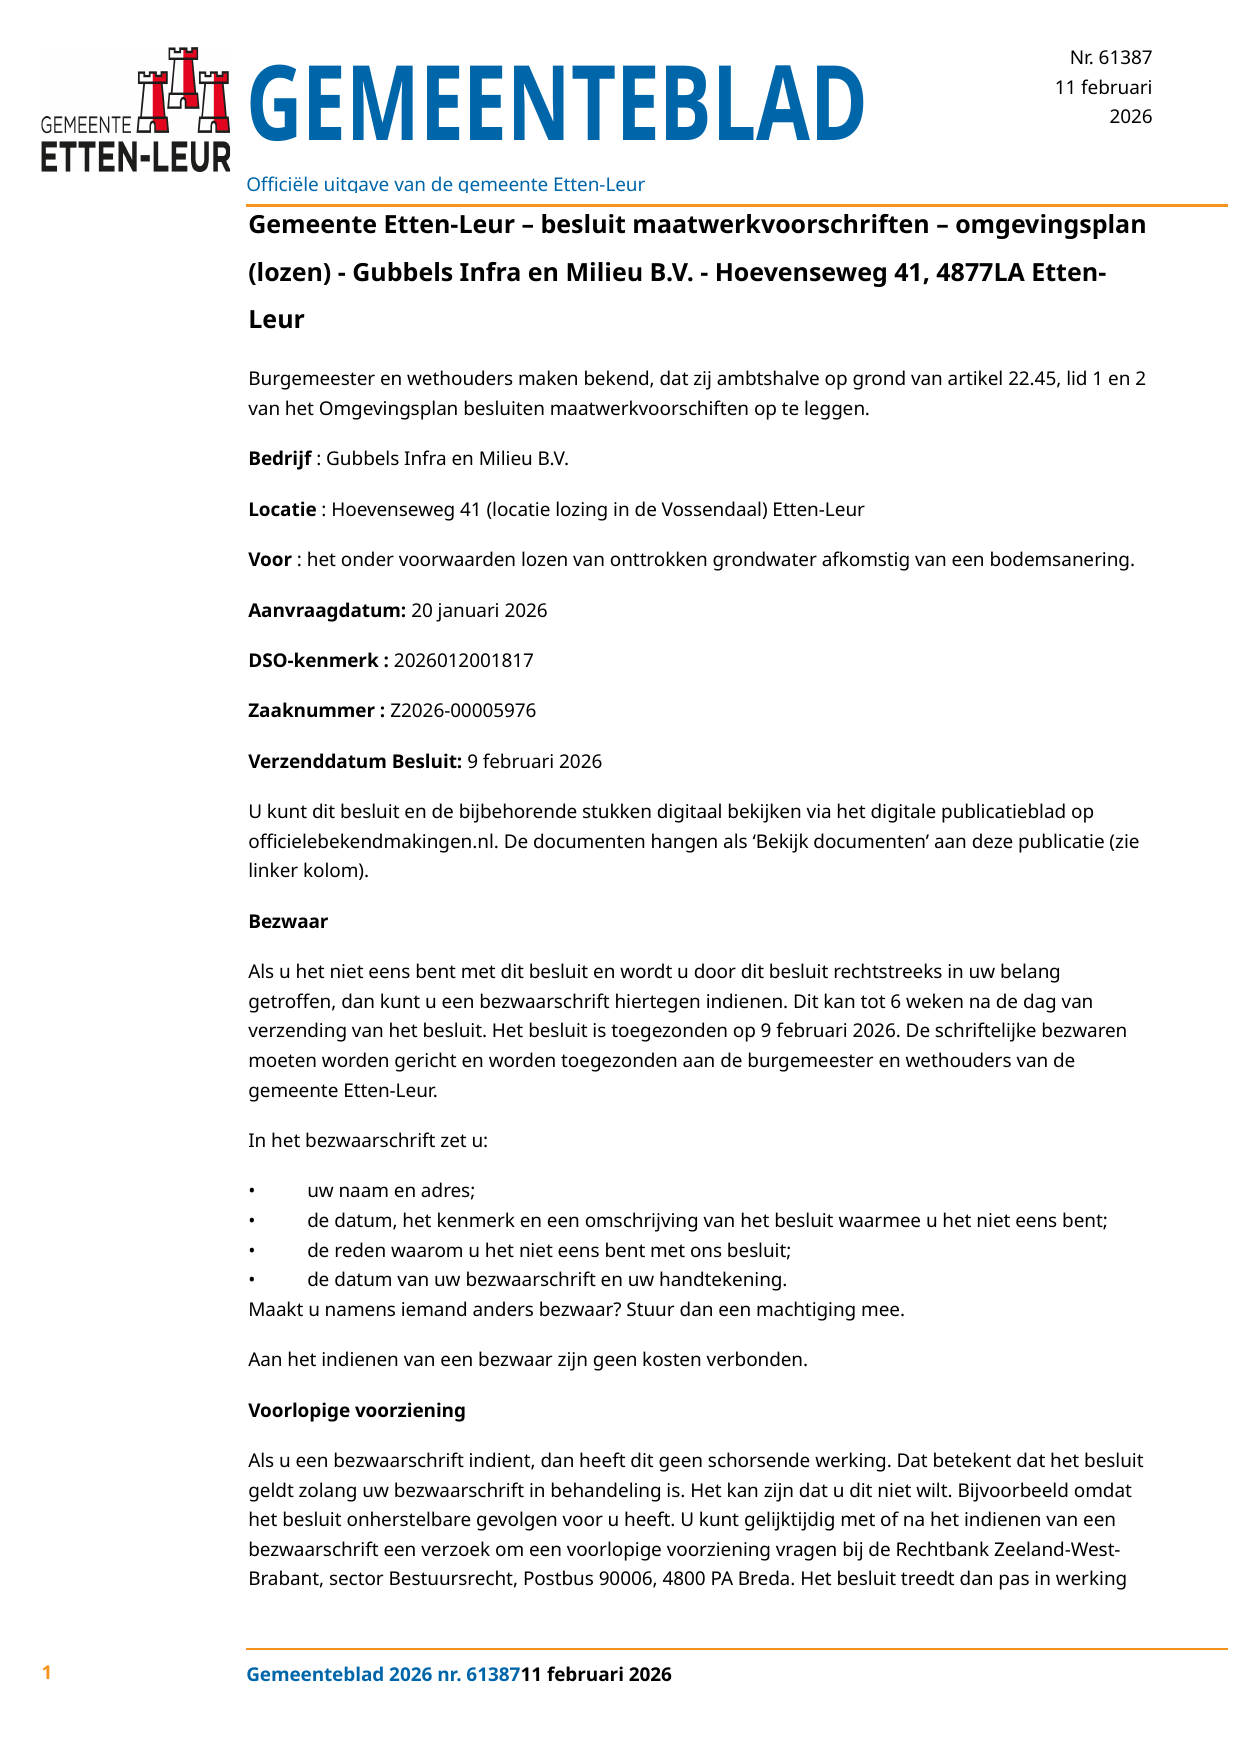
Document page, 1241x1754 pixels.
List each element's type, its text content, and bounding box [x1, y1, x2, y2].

text Voor : het onder voorwaarden lozen van onttrokken grondwater afkomstig van een bodemsanering. [248, 546, 1152, 572]
text Bedrijf : Gubbels Infra en Milieu B.V. [248, 446, 1152, 471]
list de datum van uw bezwaarschrift en uw handtekening. [248, 1266, 1152, 1292]
text Als u een bezwaarschrift indient, dan heeft dit geen schorsende werking. Dat betekent dat het besluit geldt zolang uw bezwaarschrift in behandeling is. Het kan zijn dat u dit niet wilt. Bijvoorbeeld omdat het besluit onherstelbare gevolgen voor u heeft. U kunt gelijktijdig met of na het indienen van een bezwaarschrift een verzoek om een voorlopige voorziening vragen bij de Rechtbank Zeeland-West-Brabant, sector Bestuursrecht, Postbus 90006, 4800 PA Breda. Het besluit treedt dan pas in werking [248, 1447, 1152, 1591]
text DSO-kenmerk : 2026012001817 [248, 647, 1152, 673]
text Locatie : Hoevenseweg 41 (locatie lozing in de Vossendaal) Etten-Leur [248, 496, 1152, 522]
text Verzenddatum Besluit: 9 februari 2026 [248, 748, 1152, 774]
list de reden waarom u het niet eens bent met ons besluit; [248, 1237, 1152, 1262]
text U kunt dit besluit en de bijbehorende stukken digitaal bekijken via het digitale publicatieblad op officielebekendmakingen.nl. De documenten hangen als ‘Bekijk documenten’ aan deze publicatie (zie linker kolom). [248, 798, 1152, 883]
text In het bezwaarschrift zet u: [248, 1127, 1152, 1153]
list de datum, het kenmerk en een omschrijving van het besluit waarmee u het niet eens bent; [248, 1207, 1152, 1233]
text Als u het niet eens bent met dit besluit en wordt u door dit besluit rechtstreeks in uw belang getroffen, dan kunt u een bezwaarschrift hiertegen indienen. Dit kan tot 6 weken na de dag van verzending van het besluit. Het besluit is toegezonden op 9 februari 2026. De schriftelijke bezwaren moeten worden gericht en worden toegezonden aan de burgemeester en wethouders van de gemeente Etten-Leur. [248, 958, 1152, 1102]
text Bezwaar [248, 908, 1152, 934]
list uw naam en adres; [248, 1178, 1152, 1203]
text Burgemeester en wethouders maken bekend, dat zij ambtshalve op grond van artikel 22.45, lid 1 en 2 van het Omgevingsplan besluiten maatwerkvoorschiften op te leggen. [248, 366, 1152, 421]
text Zaaknummer : Z2026-00005976 [248, 698, 1152, 723]
picture [41, 47, 231, 172]
text Voorlopige voorziening [248, 1397, 1152, 1422]
text Maakt u namens iemand anders bezwaar? Stuur dan een machtiging mee. [248, 1296, 1152, 1322]
text Aan het indienen van een bezwaar zijn geen kosten verbonden. [248, 1346, 1152, 1372]
text Gemeente Etten-Leur – besluit maatwerkvoorschriften – omgevingsplan (lozen) - Gubbels Infra en Milieu B.V. - Hoevenseweg 41, 4877LA Etten-Leur [248, 207, 1152, 336]
text Aanvraagdatum: 20 januari 2026 [248, 597, 1152, 622]
